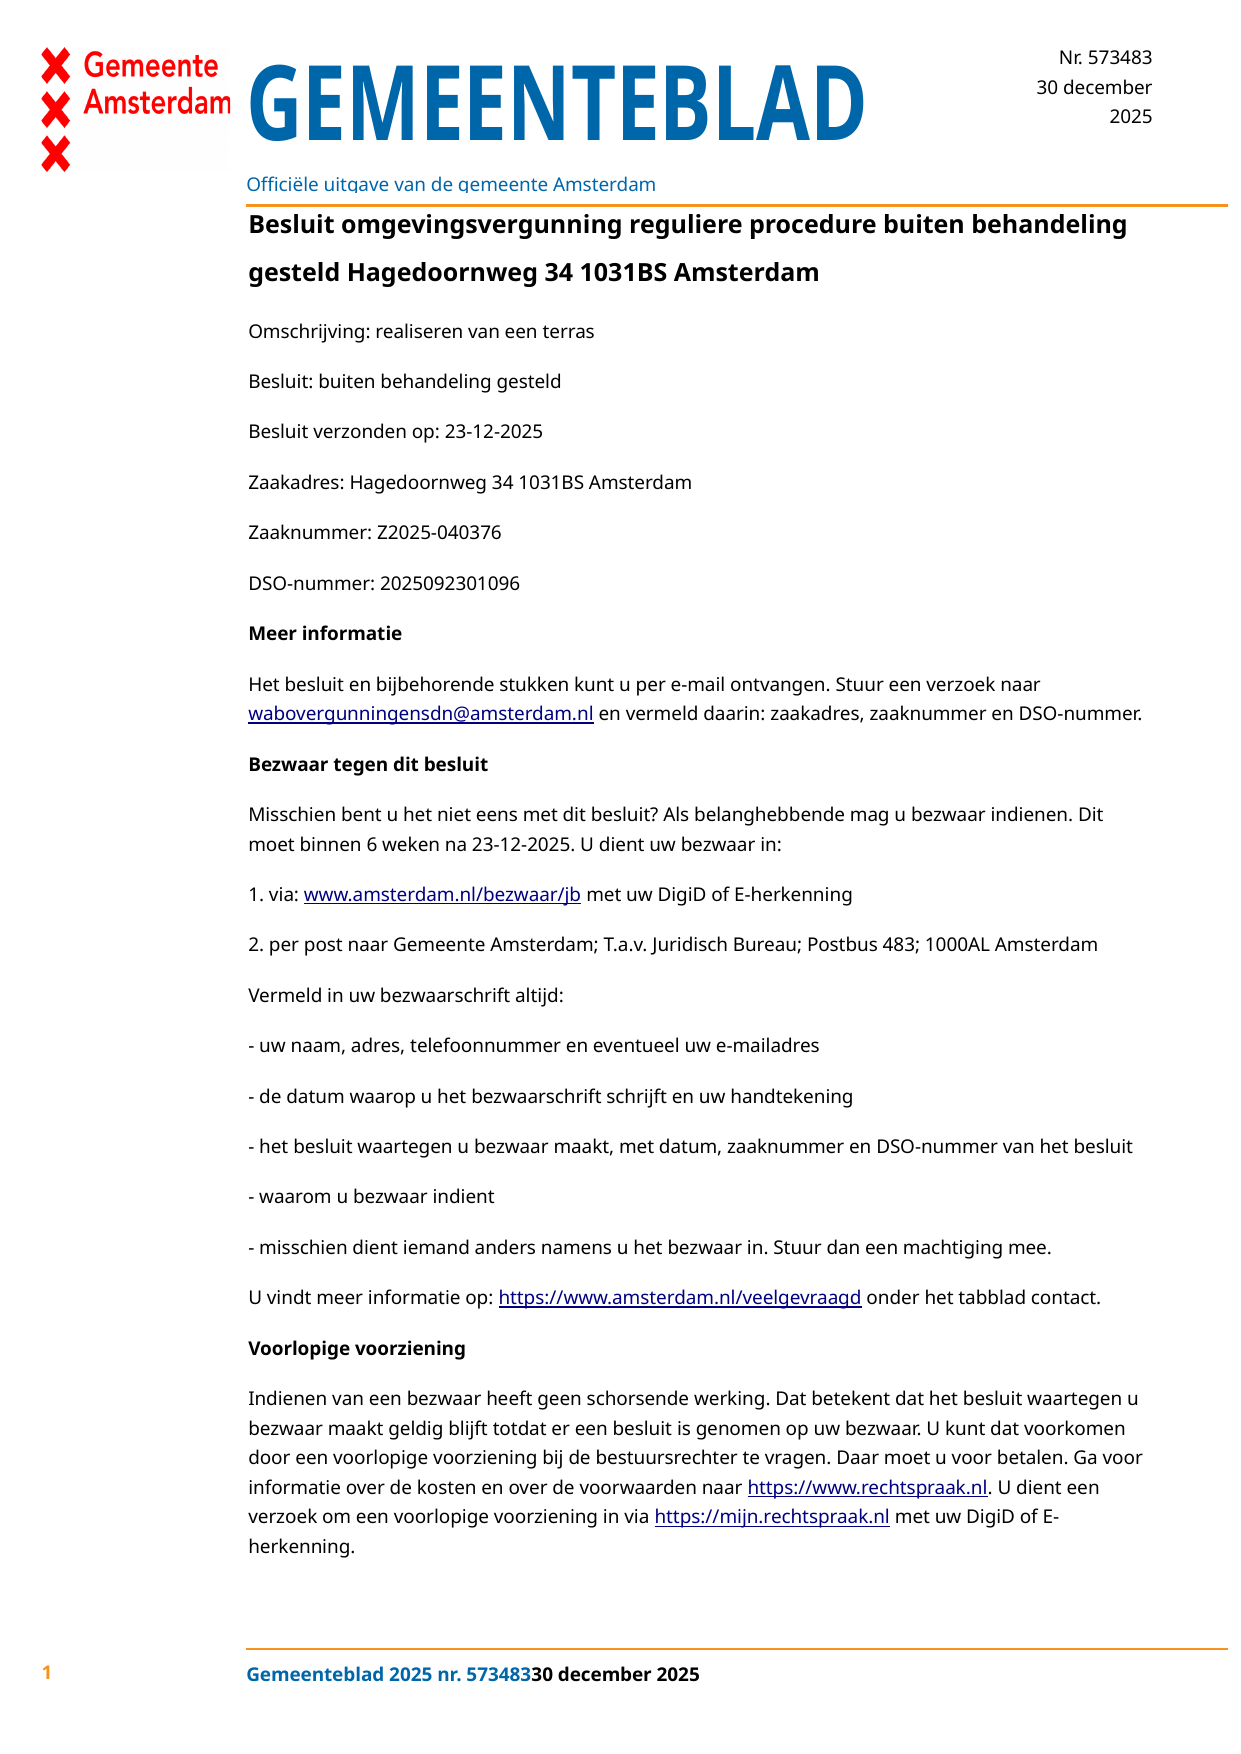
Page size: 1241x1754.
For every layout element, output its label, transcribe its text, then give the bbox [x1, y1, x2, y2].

text - de datum waarop u het bezwaarschrift schrijft en uw handtekening [248, 1083, 1152, 1109]
picture [41, 47, 231, 172]
text Bezwaar tegen dit besluit [248, 751, 1152, 777]
text Indienen van een bezwaar heeft geen schorsende werking. Dat betekent dat het besluit waartegen u bezwaar maakt geldig blijft totdat er een besluit is genomen op uw bezwaar. U kunt dat voorkomen door een voorlopige voorziening bij de bestuursrechter te vragen. Daar moet u voor betalen. Ga voor informatie over de kosten en over de voorwaarden naar https://www.rechtspraak.nl. U dient een verzoek om een voorlopige voorziening in via https://mijn.rechtspraak.nl met uw DigiD of E-herkenning. [248, 1385, 1152, 1559]
text Besluit omgevingsvergunning reguliere procedure buiten behandeling gesteld Hagedoornweg 34 1031BS Amsterdam [248, 207, 1152, 288]
text - het besluit waartegen u bezwaar maakt, met datum, zaaknummer en DSO-nummer van het besluit [248, 1133, 1152, 1159]
text Meer informatie [248, 620, 1152, 646]
text Vermeld in uw bezwaarschrift altijd: [248, 982, 1152, 1008]
text U vindt meer informatie op: https://www.amsterdam.nl/veelgevraagd onder het tabblad contact. [248, 1284, 1152, 1310]
text Besluit: buiten behandeling gesteld [248, 368, 1152, 394]
text Voorlopige voorziening [248, 1335, 1152, 1361]
text - uw naam, adres, telefoonnummer en eventueel uw e-mailadres [248, 1032, 1152, 1058]
text DSO-nummer: 2025092301096 [248, 570, 1152, 596]
text Omschrijving: realiseren van een terras [248, 318, 1152, 344]
text Zaaknummer: Z2025-040376 [248, 519, 1152, 545]
text Misschien bent u het niet eens met dit besluit? Als belanghebbende mag u bezwaar indienen. Dit moet binnen 6 weken na 23-12-2025. U dient uw bezwaar in: [248, 801, 1152, 857]
text 1. via: www.amsterdam.nl/bezwaar/jb met uw DigiD of E-herkenning [248, 881, 1152, 907]
text Zaakadres: Hagedoornweg 34 1031BS Amsterdam [248, 469, 1152, 495]
text 2. per post naar Gemeente Amsterdam; T.a.v. Juridisch Bureau; Postbus 483; 1000AL Amsterdam [248, 932, 1152, 957]
text Besluit verzonden op: 23-12-2025 [248, 419, 1152, 444]
text - misschien dient iemand anders namens u het bezwaar in. Stuur dan een machtiging mee. [248, 1234, 1152, 1260]
text - waarom u bezwaar indient [248, 1184, 1152, 1209]
text Het besluit en bijbehorende stukken kunt u per e-mail ontvangen. Stuur een verzoek naar wabovergunningensdn@amsterdam.nl en vermeld daarin: zaakadres, zaaknummer en DSO-nummer. [248, 671, 1152, 726]
